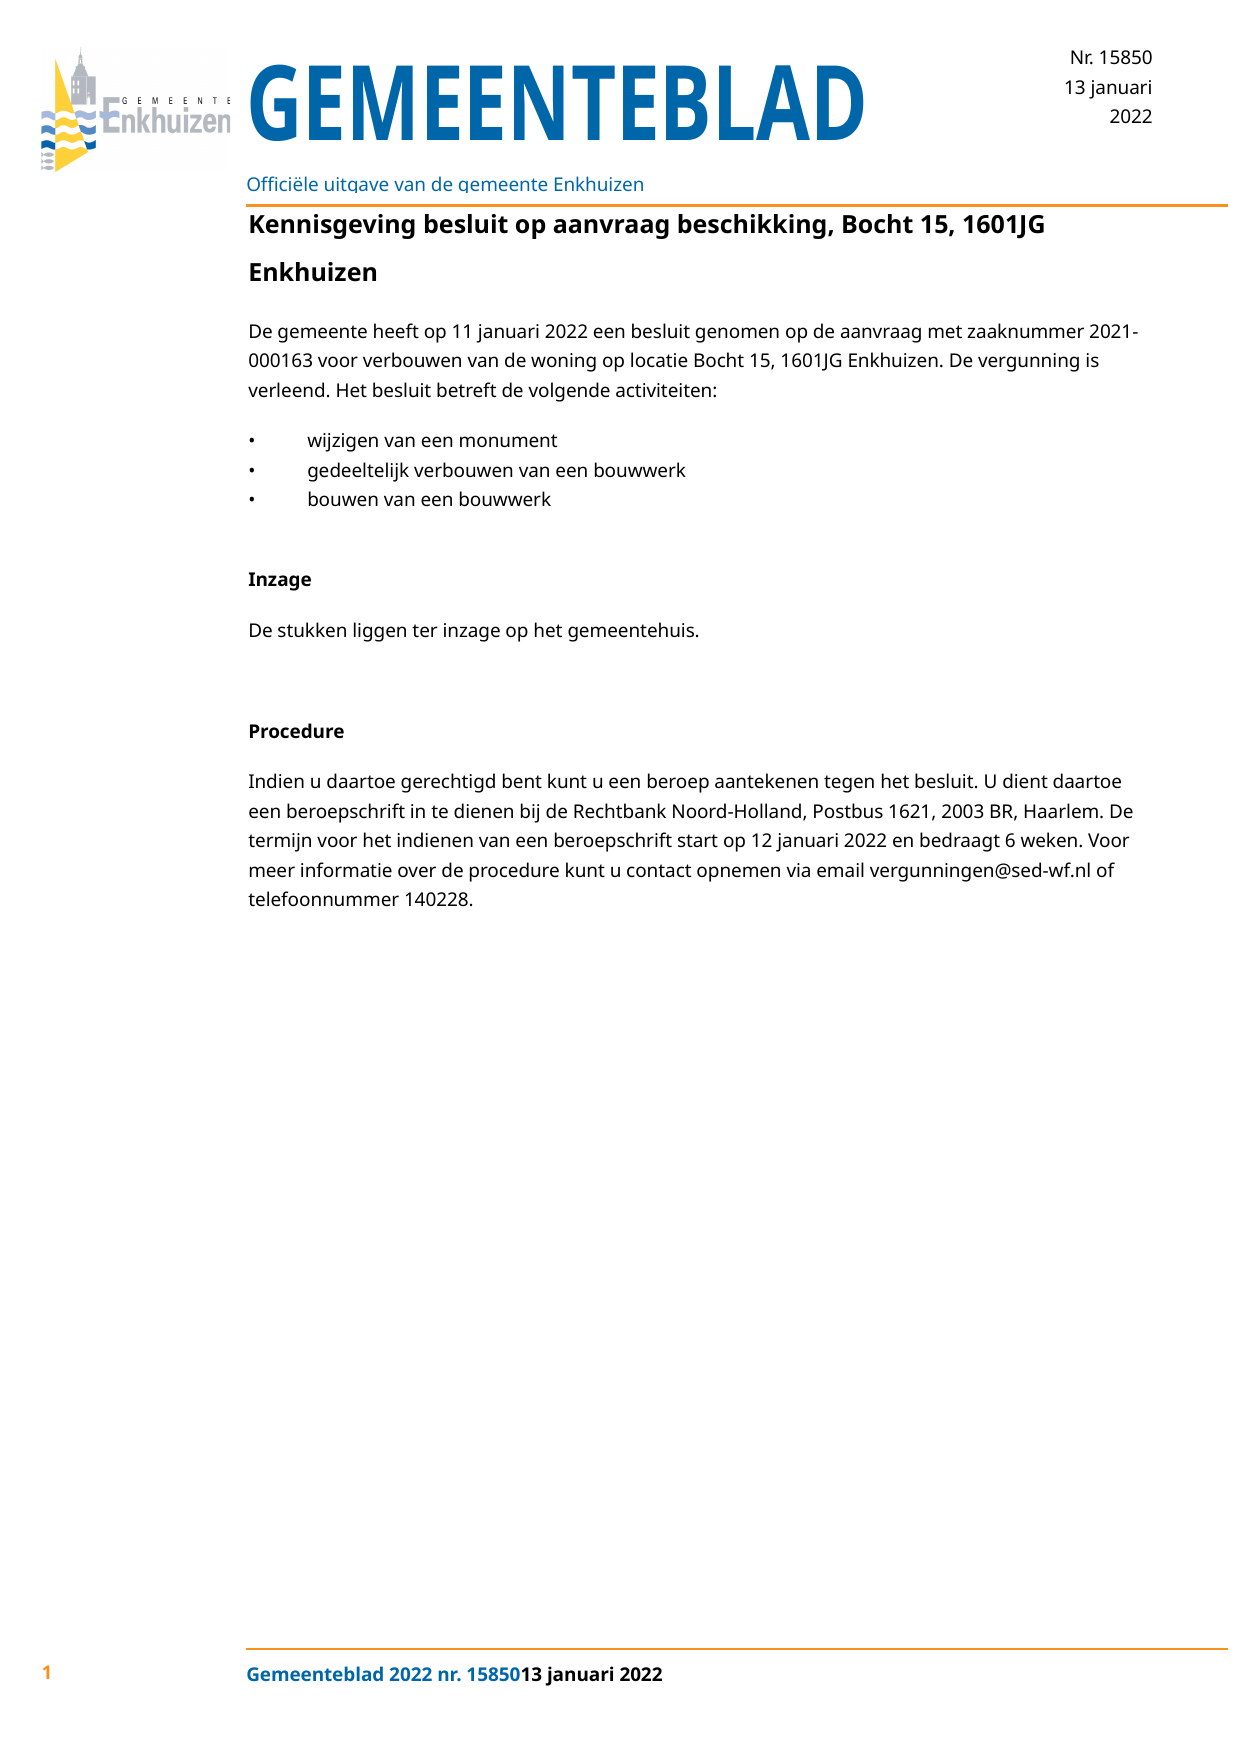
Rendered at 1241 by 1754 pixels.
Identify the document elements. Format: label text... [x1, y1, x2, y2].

text Indien u daartoe gerechtigd bent kunt u een beroep aantekenen tegen het besluit. U dient daartoe een beroepschrift in te dienen bij de Rechtbank Noord-Holland, Postbus 1621, 2003 BR, Haarlem. De termijn voor het indienen van een beroepschrift start op 12 januari 2022 en bedraagt 6 weken. Voor meer informatie over de procedure kunt u contact opnemen via email vergunningen@sed-wf.nl of telefoonnummer 140228. [248, 768, 1152, 912]
text Procedure [248, 718, 1152, 744]
list gedeeltelijk verbouwen van een bouwwerk [248, 457, 1152, 483]
text Inzage [248, 567, 1152, 592]
picture [41, 47, 231, 172]
text Kennisgeving besluit op aanvraag beschikking, Bocht 15, 1601JG Enkhuizen [248, 207, 1152, 288]
text De gemeente heeft op 11 januari 2022 een besluit genomen op de aanvraag met zaaknummer 2021-000163 voor verbouwen van de woning op locatie Bocht 15, 1601JG Enkhuizen. De vergunning is verleend. Het besluit betreft de volgende activiteiten: [248, 318, 1152, 403]
list wijzigen van een monument [248, 427, 1152, 453]
list bouwen van een bouwwerk [248, 487, 1152, 512]
text De stukken liggen ter inzage op het gemeentehuis. [248, 617, 1152, 643]
